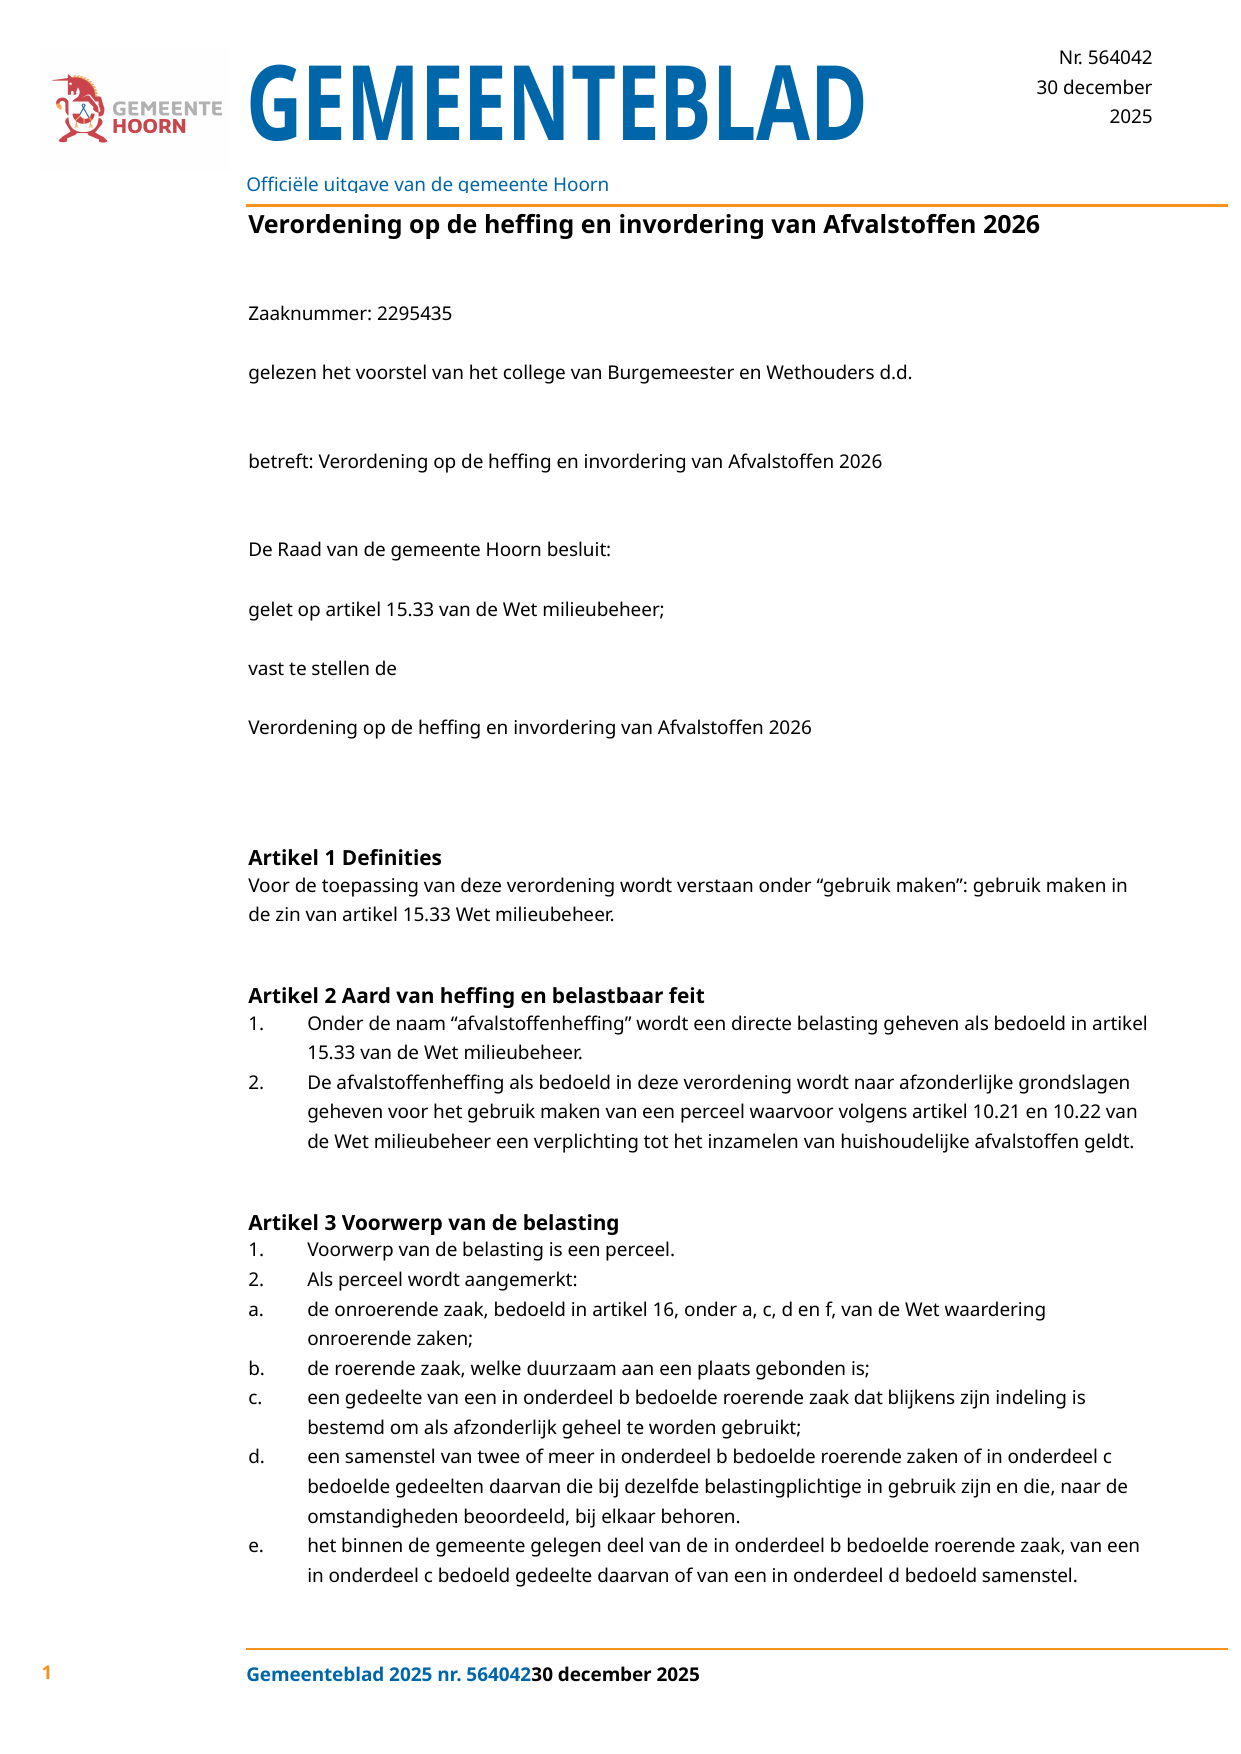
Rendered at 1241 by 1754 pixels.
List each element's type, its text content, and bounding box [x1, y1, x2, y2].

list een gedeelte van een in onderdeel b bedoelde roerende zaak dat blijkens zijn indeling is bestemd om als afzonderlijk geheel te worden gebruikt; [248, 1384, 1152, 1440]
list het binnen de gemeente gelegen deel van de in onderdeel b bedoelde roerende zaak, van een in onderdeel c bedoeld gedeelte daarvan of van een in onderdeel d bedoeld samenstel. [248, 1532, 1152, 1588]
list de roerende zaak, welke duurzaam aan een plaats gebonden is; [248, 1355, 1152, 1381]
list Voorwerp van de belasting is een perceel. [248, 1237, 1152, 1262]
text Artikel 2 Aard van heffing en belastbaar feit [248, 981, 1152, 1010]
list De afvalstoffenheffing als bedoeld in deze verordening wordt naar afzonderlijke grondslagen geheven voor het gebruik maken van een perceel waarvoor volgens artikel 10.21 en 10.22 van de Wet milieubeheer een verplichting tot het inzamelen van huishoudelijke afvalstoffen geldt. [248, 1069, 1152, 1154]
list Als perceel wordt aangemerkt: [248, 1266, 1152, 1292]
text Voor de toepassing van deze verordening wordt verstaan onder “gebruik maken”: gebruik maken in de zin van artikel 15.33 Wet milieubeheer. [248, 872, 1152, 927]
text Artikel 3 Voorwerp van de belasting [248, 1208, 1152, 1237]
text Artikel 1 Definities [248, 843, 1152, 872]
text Verordening op de heffing en invordering van Afvalstoffen 2026 [248, 714, 1152, 740]
list een samenstel van twee of meer in onderdeel b bedoelde roerende zaken of in onderdeel c bedoelde gedeelten daarvan die bij dezelfde belastingplichtige in gebruik zijn en die, naar de omstandigheden beoordeeld, bij elkaar behoren. [248, 1444, 1152, 1528]
text De Raad van de gemeente Hoorn besluit: [248, 537, 1152, 562]
list Onder de naam “afvalstoffenheffing” wordt een directe belasting geheven als bedoeld in artikel 15.33 van de Wet milieubeheer. [248, 1010, 1152, 1065]
text vast te stellen de [248, 655, 1152, 681]
picture [41, 47, 231, 172]
text betreft: Verordening op de heffing en invordering van Afvalstoffen 2026 [248, 448, 1152, 473]
text Zaaknummer: 2295435 [248, 300, 1152, 326]
list de onroerende zaak, bedoeld in artikel 16, onder a, c, d en f, van de Wet waardering onroerende zaken; [248, 1296, 1152, 1351]
text gelet op artikel 15.33 van de Wet milieubeheer; [248, 596, 1152, 621]
text Verordening op de heffing en invordering van Afvalstoffen 2026 [248, 207, 1152, 241]
text gelezen het voorstel van het college van Burgemeester en Wethouders d.d. [248, 359, 1152, 385]
